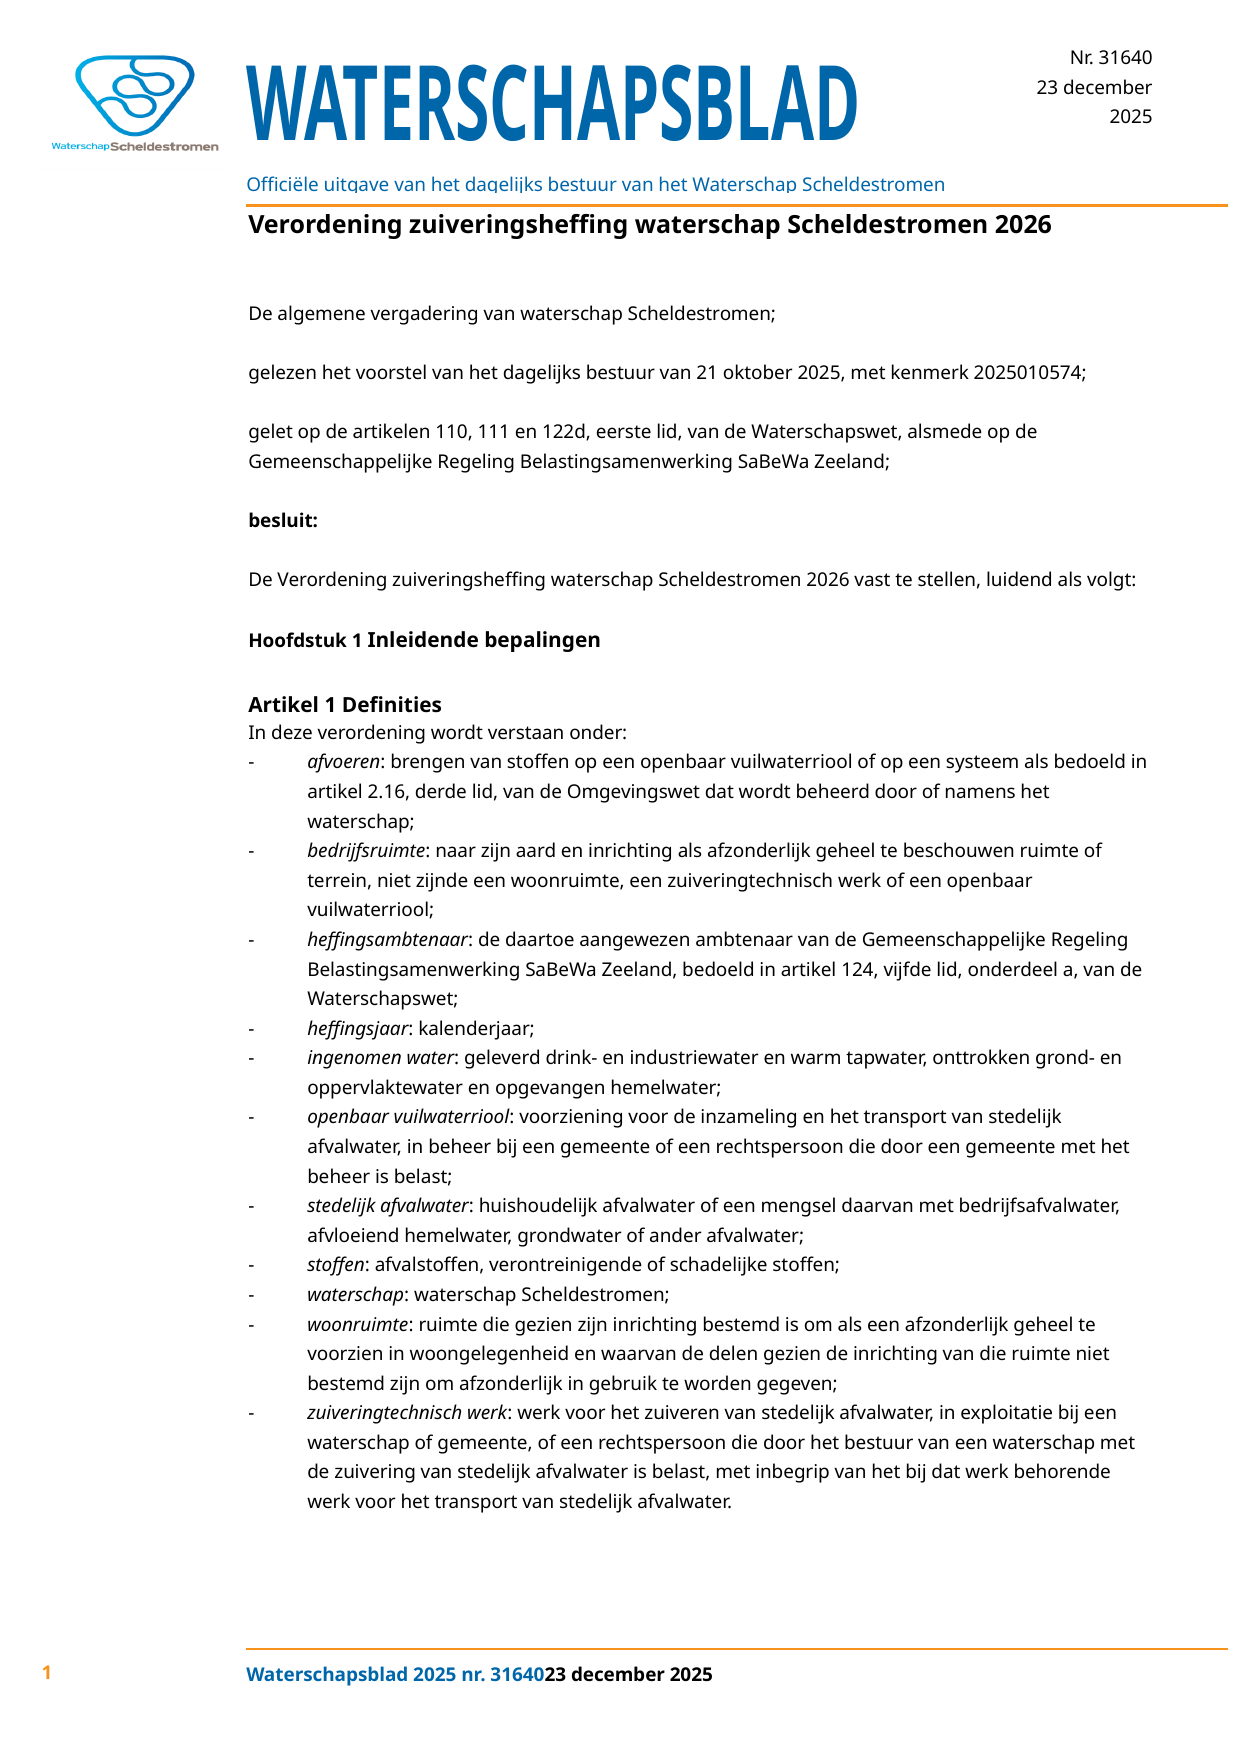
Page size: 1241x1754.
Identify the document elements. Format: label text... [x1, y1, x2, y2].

text De Verordening zuiveringsheffing waterschap Scheldestromen 2026 vast te stellen, luidend als volgt: [248, 566, 1152, 592]
list openbaar vuilwaterriool: voorziening voor de inzameling en het transport van stedelijk afvalwater, in beheer bij een gemeente of een rechtspersoon die door een gemeente met het beheer is belast; [248, 1104, 1152, 1188]
list waterschap: waterschap Scheldestromen; [248, 1281, 1152, 1307]
text Hoofdstuk 1 Inleidende bepalingen [248, 625, 1152, 654]
list woonruimte: ruimte die gezien zijn inrichting bestemd is om als een afzonderlijk geheel te voorzien in woongelegenheid en waarvan de delen gezien de inrichting van die ruimte niet bestemd zijn om afzonderlijk in gebruik te worden gegeven; [248, 1311, 1152, 1396]
list heffingsjaar: kalenderjaar; [248, 1015, 1152, 1041]
list stoffen: afvalstoffen, verontreinigende of schadelijke stoffen; [248, 1252, 1152, 1277]
list ingenomen water: geleverd drink- en industriewater en warm tapwater, onttrokken grond- en oppervlaktewater en opgevangen hemelwater; [248, 1044, 1152, 1100]
picture [41, 47, 231, 172]
list heffingsambtenaar: de daartoe aangewezen ambtenaar van de Gemeenschappelijke Regeling Belastingsamenwerking SaBeWa Zeeland, bedoeld in artikel 124, vijfde lid, onderdeel a, van de Waterschapswet; [248, 926, 1152, 1011]
list zuiveringtechnisch werk: werk voor het zuiveren van stedelijk afvalwater, in exploitatie bij een waterschap of gemeente, of een rechtspersoon die door het bestuur van een waterschap met de zuivering van stedelijk afvalwater is belast, met inbegrip van het bij dat werk behorende werk voor het transport van stedelijk afvalwater. [248, 1399, 1152, 1514]
list bedrijfsruimte: naar zijn aard en inrichting als afzonderlijk geheel te beschouwen ruimte of terrein, niet zijnde een woonruimte, een zuiveringtechnisch werk of een openbaar vuilwaterriool; [248, 837, 1152, 922]
list afvoeren: brengen van stoffen op een openbaar vuilwaterriool of op een systeem als bedoeld in artikel 2.16, derde lid, van de Omgevingswet dat wordt beheerd door of namens het waterschap; [248, 749, 1152, 833]
text Artikel 1 Definities [248, 691, 1152, 719]
text gelezen het voorstel van het dagelijks bestuur van 21 oktober 2025, met kenmerk 2025010574; [248, 359, 1152, 385]
text besluit: [248, 507, 1152, 533]
text De algemene vergadering van waterschap Scheldestromen; [248, 300, 1152, 326]
text Verordening zuiveringsheffing waterschap Scheldestromen 2026 [248, 207, 1152, 241]
text gelet op de artikelen 110, 111 en 122d, eerste lid, van de Waterschapswet, alsmede op de Gemeenschappelijke Regeling Belastingsamenwerking SaBeWa Zeeland; [248, 418, 1152, 473]
text In deze verordening wordt verstaan onder: [248, 719, 1152, 745]
list stedelijk afvalwater: huishoudelijk afvalwater of een mengsel daarvan met bedrijfsafvalwater, afvloeiend hemelwater, grondwater of ander afvalwater; [248, 1192, 1152, 1248]
